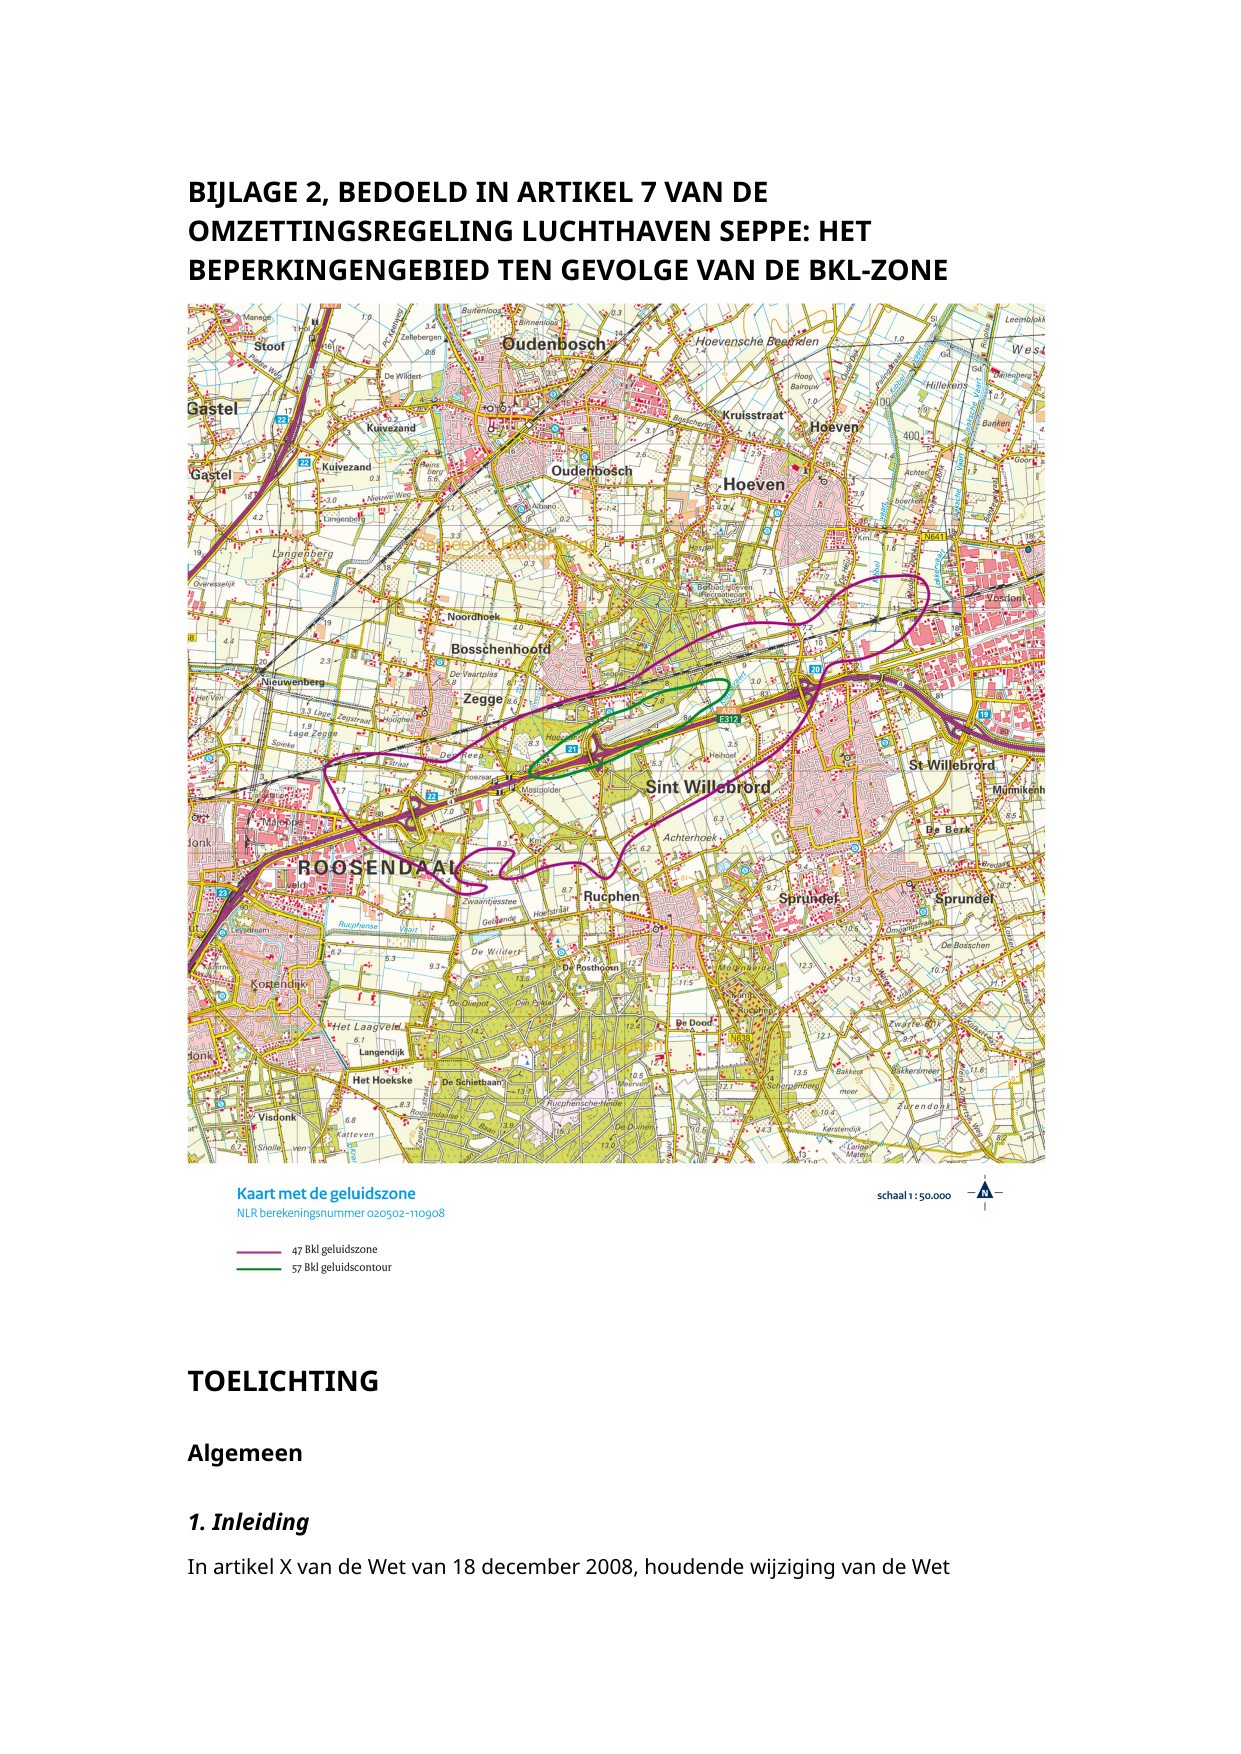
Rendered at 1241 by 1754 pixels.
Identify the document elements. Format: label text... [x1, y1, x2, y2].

subtitle 1. Inleiding [187, 1506, 1053, 1537]
subtitle TOELICHTING [187, 1361, 1053, 1399]
text In artikel X van de Wet van 18 december 2008, houdende wijziging van de Wet [187, 1552, 1053, 1581]
subtitle BIJLAGE 2, BEDOELD IN ARTIKEL 7 VAN DE OMZETTINGSREGELING LUCHTHAVEN SEPPE: HET BEPERKINGENGEBIED TEN GEVOLGE VAN DE BKL-ZONE [187, 172, 1053, 288]
picture [187, 303, 1046, 1280]
subtitle Algemeen [187, 1437, 1053, 1468]
